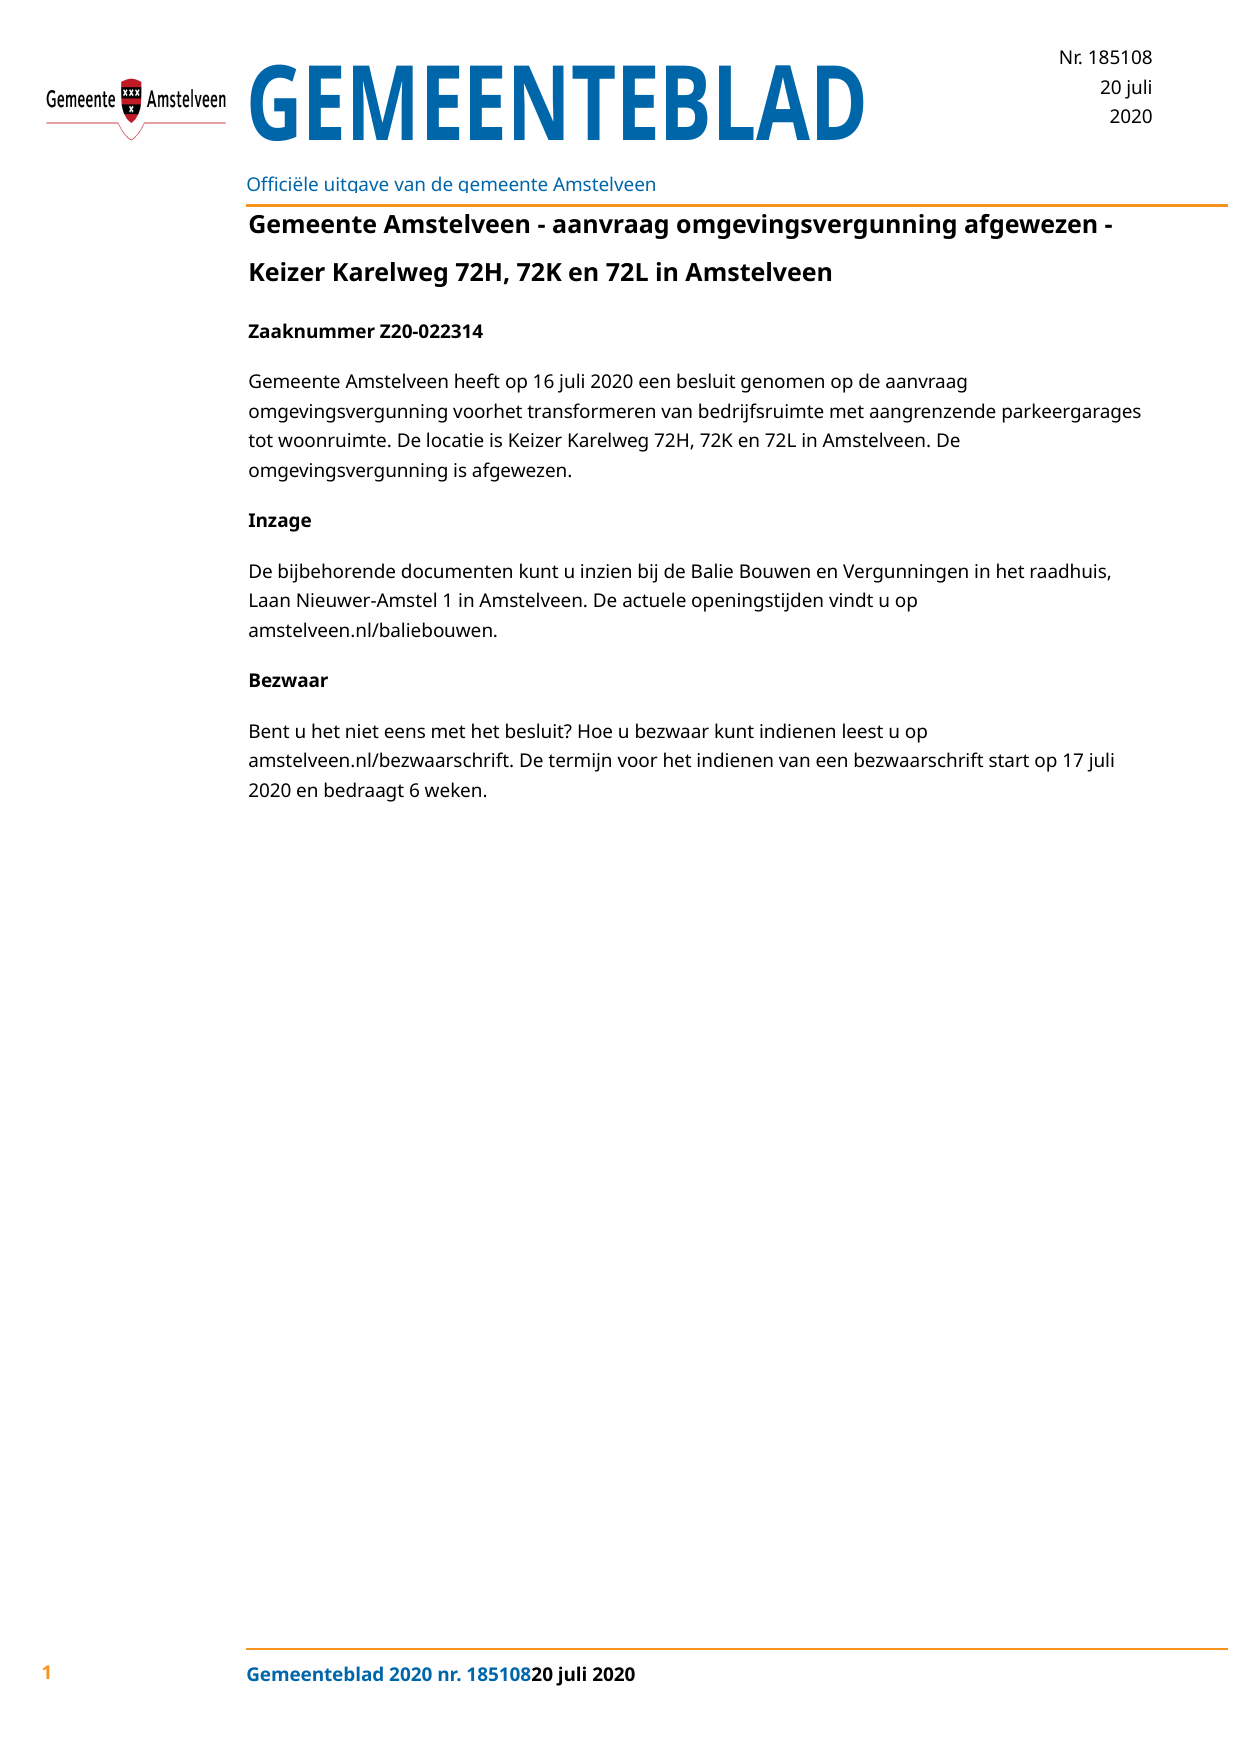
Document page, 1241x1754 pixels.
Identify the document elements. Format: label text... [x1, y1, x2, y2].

text Bezwaar [248, 667, 1152, 693]
text Zaaknummer Z20-022314 [248, 318, 1152, 344]
text Inzage [248, 507, 1152, 533]
text Bent u het niet eens met het besluit? Hoe u bezwaar kunt indienen leest u op amstelveen.nl/bezwaarschrift. De termijn voor het indienen van een bezwaarschrift start op 17 juli 2020 en bedraagt 6 weken. [248, 718, 1152, 803]
text Gemeente Amstelveen - aanvraag omgevingsvergunning afgewezen - Keizer Karelweg 72H, 72K en 72L in Amstelveen [248, 207, 1152, 288]
picture [41, 47, 231, 172]
text De bijbehorende documenten kunt u inzien bij de Balie Bouwen en Vergunningen in het raadhuis, Laan Nieuwer-Amstel 1 in Amstelveen. De actuele openingstijden vindt u op amstelveen.nl/baliebouwen. [248, 558, 1152, 643]
text Gemeente Amstelveen heeft op 16 juli 2020 een besluit genomen op de aanvraag omgevingsvergunning voorhet transformeren van bedrijfsruimte met aangrenzende parkeergarages tot woonruimte. De locatie is Keizer Karelweg 72H, 72K en 72L in Amstelveen. De omgevingsvergunning is afgewezen. [248, 368, 1152, 483]
